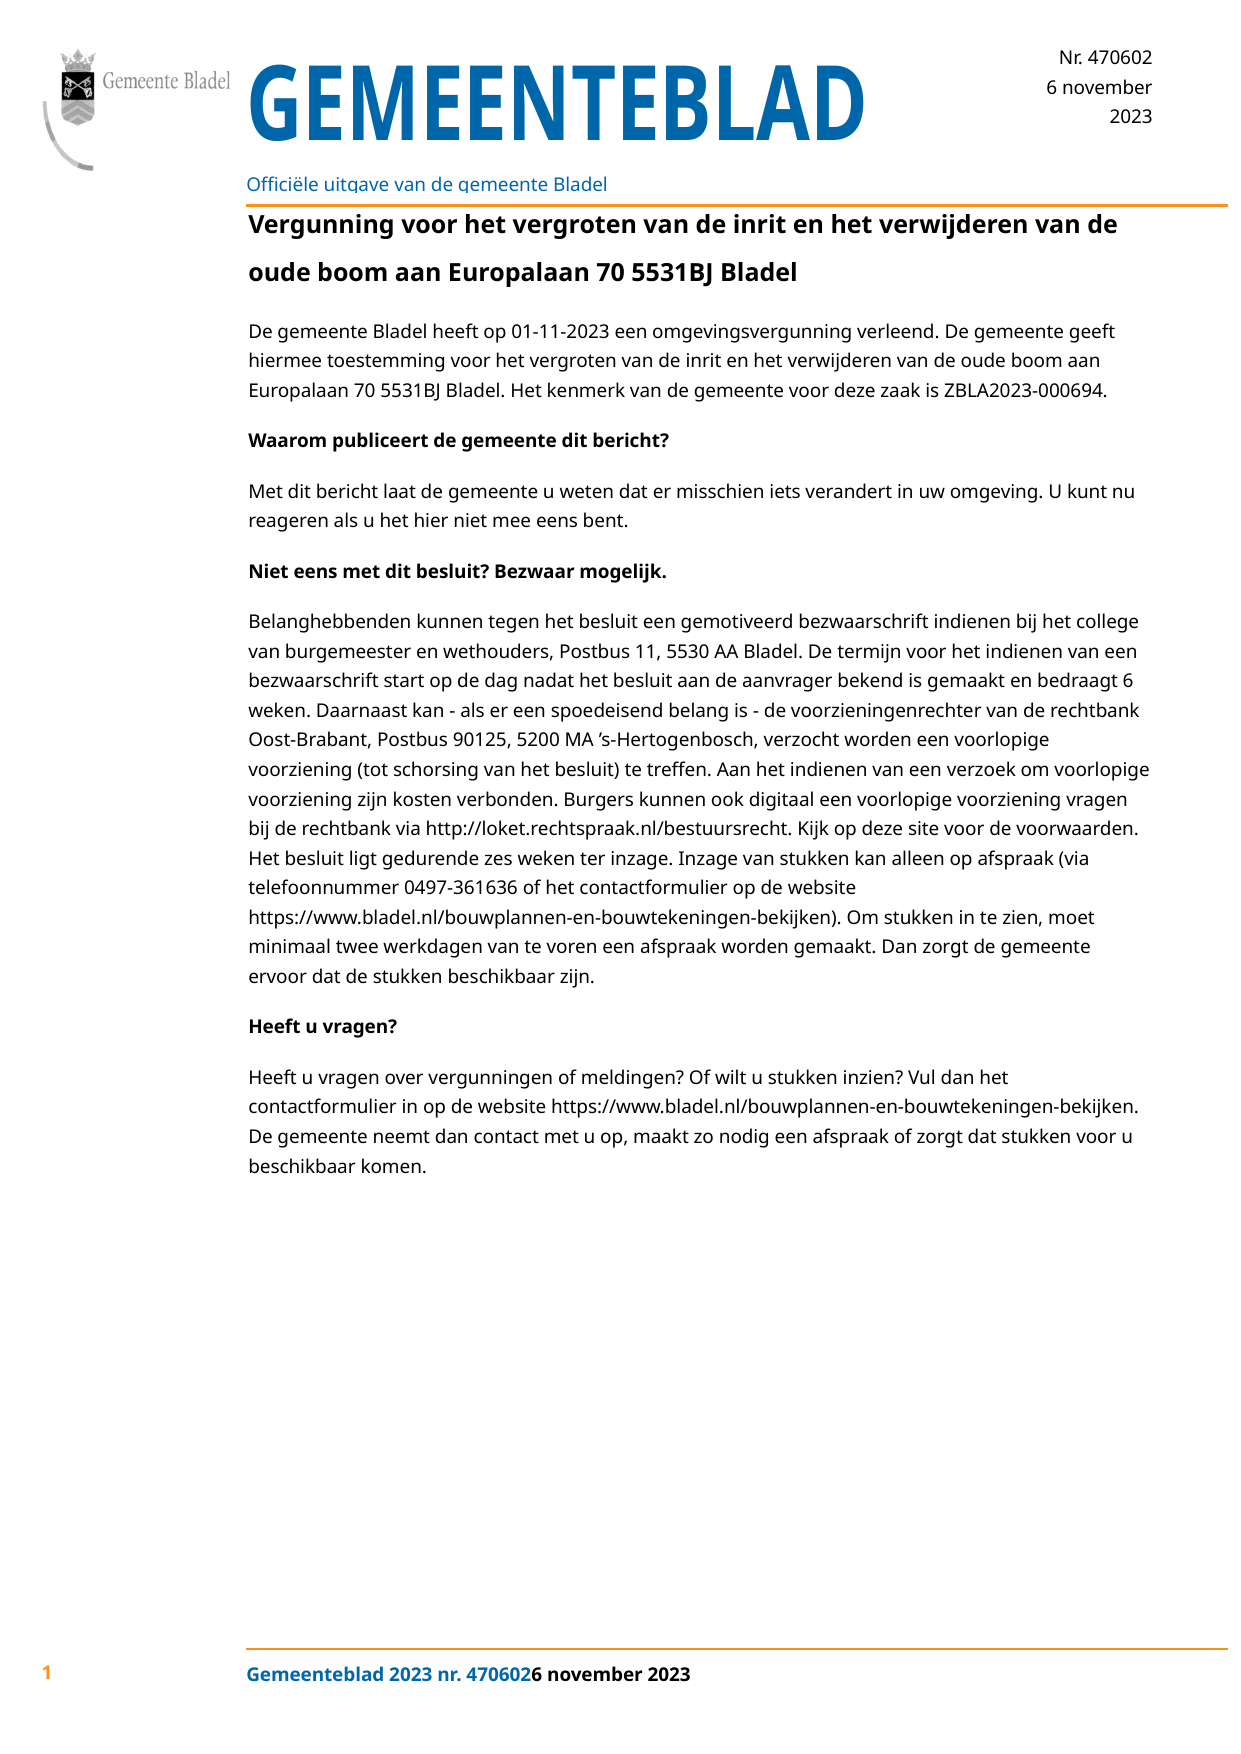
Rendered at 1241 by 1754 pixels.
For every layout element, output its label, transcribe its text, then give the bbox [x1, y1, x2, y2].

text De gemeente Bladel heeft op 01-11-2023 een omgevingsvergunning verleend. De gemeente geeft hiermee toestemming voor het vergroten van de inrit en het verwijderen van de oude boom aan Europalaan 70 5531BJ Bladel. Het kenmerk van de gemeente voor deze zaak is ZBLA2023-000694. [248, 318, 1152, 403]
text Vergunning voor het vergroten van de inrit en het verwijderen van de oude boom aan Europalaan 70 5531BJ Bladel [248, 207, 1152, 288]
text Belanghebbenden kunnen tegen het besluit een gemotiveerd bezwaarschrift indienen bij het college van burgemeester en wethouders, Postbus 11, 5530 AA Bladel. De termijn voor het indienen van een bezwaarschrift start op de dag nadat het besluit aan de aanvrager bekend is gemaakt en bedraagt 6 weken. Daarnaast kan - als er een spoedeisend belang is - de voorzieningenrechter van de rechtbank Oost-Brabant, Postbus 90125, 5200 MA ’s-Hertogenbosch, verzocht worden een voorlopige voorziening (tot schorsing van het besluit) te treffen. Aan het indienen van een verzoek om voorlopige voorziening zijn kosten verbonden. Burgers kunnen ook digitaal een voorlopige voorziening vragen bij de rechtbank via http://loket.rechtspraak.nl/bestuursrecht. Kijk op deze site voor de voorwaarden. Het besluit ligt gedurende zes weken ter inzage. Inzage van stukken kan alleen op afspraak (via telefoonnummer 0497-361636 of het contactformulier op de website https://www.bladel.nl/bouwplannen-en-bouwtekeningen-bekijken). Om stukken in te zien, moet minimaal twee werkdagen van te voren een afspraak worden gemaakt. Dan zorgt de gemeente ervoor dat de stukken beschikbaar zijn. [248, 608, 1152, 989]
text Met dit bericht laat de gemeente u weten dat er misschien iets verandert in uw omgeving. U kunt nu reageren als u het hier niet mee eens bent. [248, 478, 1152, 533]
text Waarom publiceert de gemeente dit bericht? [248, 427, 1152, 453]
text Heeft u vragen over vergunningen of meldingen? Of wilt u stukken inzien? Vul dan het contactformulier in op de website https://www.bladel.nl/bouwplannen-en-bouwtekeningen-bekijken. De gemeente neemt dan contact met u op, maakt zo nodig een afspraak of zorgt dat stukken voor u beschikbaar komen. [248, 1064, 1152, 1179]
text Niet eens met dit besluit? Bezwaar mogelijk. [248, 558, 1152, 584]
text Heeft u vragen? [248, 1014, 1152, 1039]
picture [41, 47, 231, 172]
